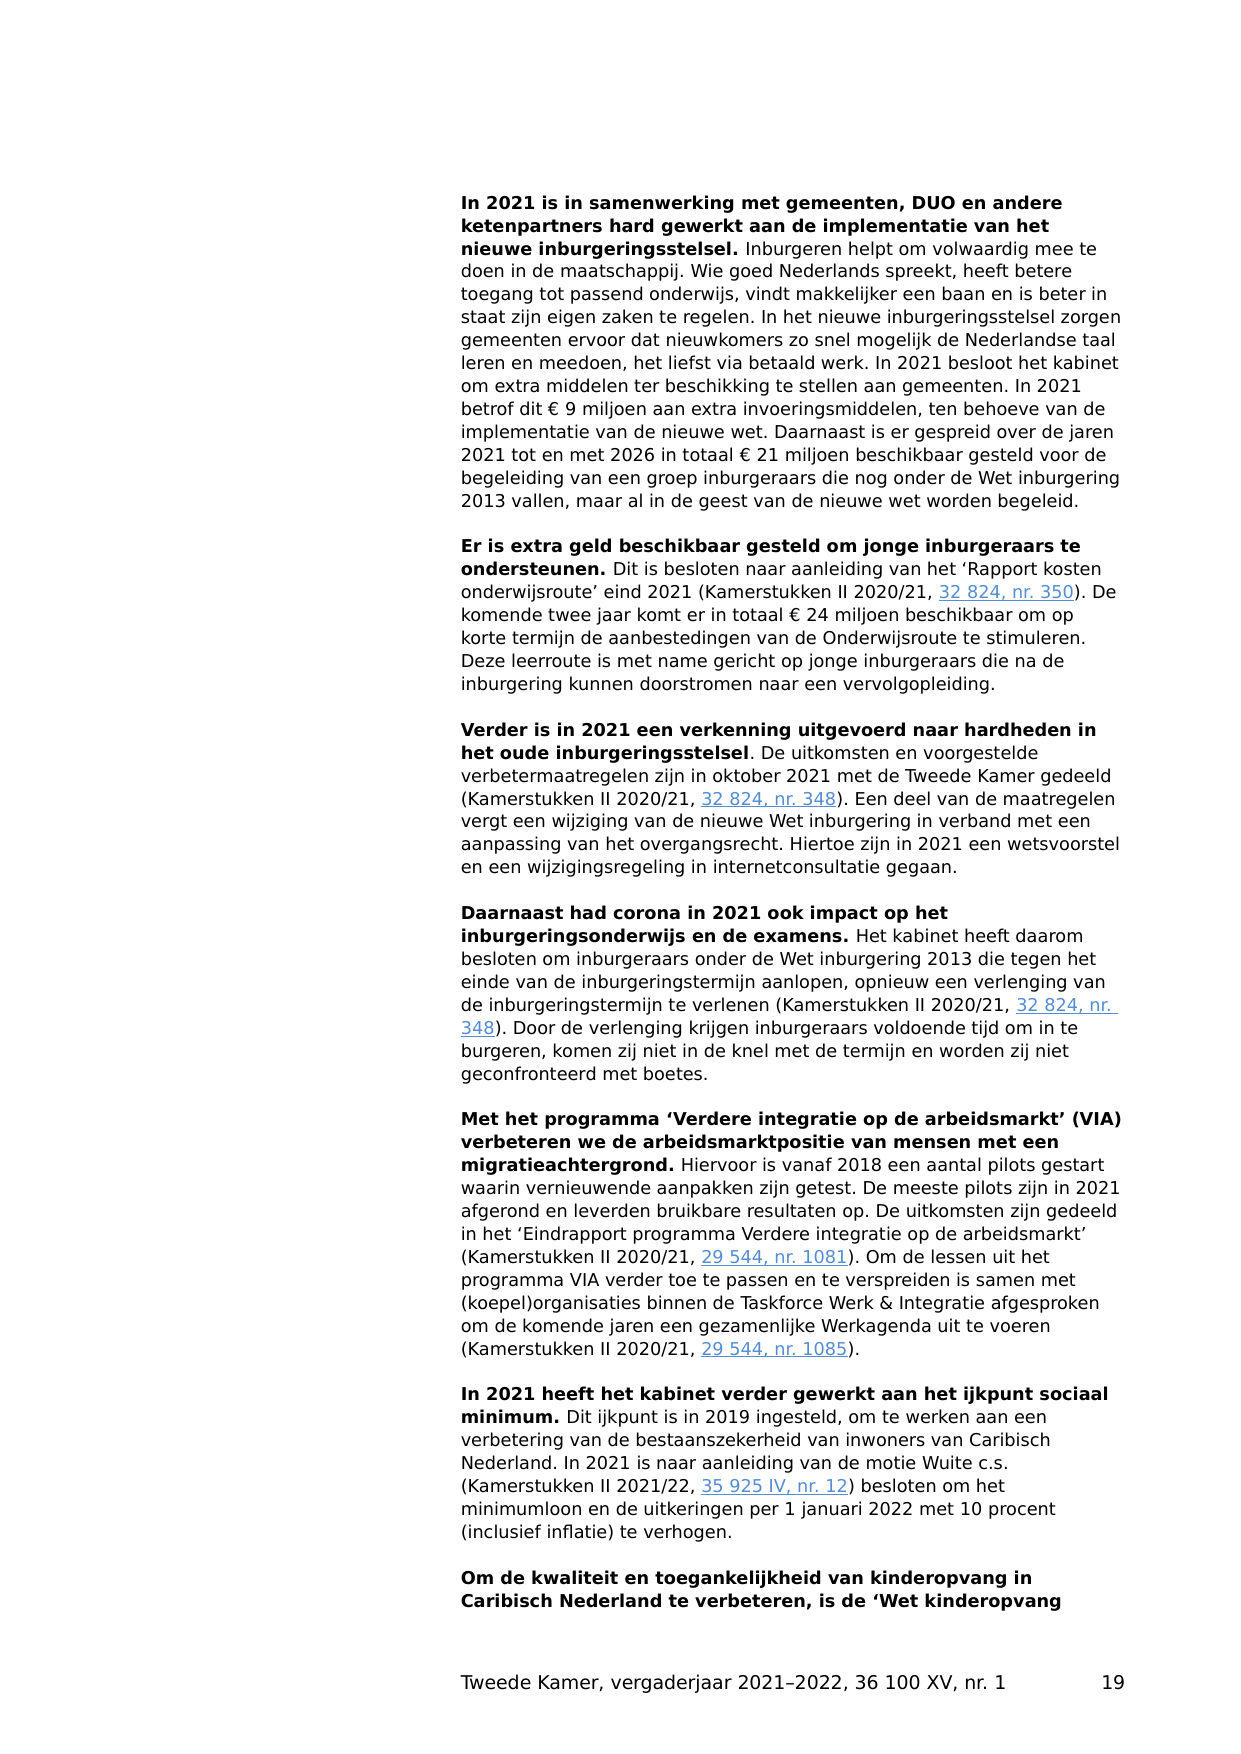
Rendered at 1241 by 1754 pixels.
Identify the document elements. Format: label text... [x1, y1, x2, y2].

text Er is extra geld beschikbaar gesteld om jonge inburgeraars te ondersteunen. Dit is besloten naar aanleiding van het ‘Rapport kosten onderwijsroute’ eind 2021 (Kamerstukken II 2020/21, 32 824, nr. 350). De komende twee jaar komt er in totaal € 24 miljoen beschikbaar om op korte termijn de aanbestedingen van de Onderwijsroute te stimuleren. Deze leerroute is met name gericht op jonge inburgeraars die na de inburgering kunnen doorstromen naar een vervolgopleiding. [461, 534, 1125, 695]
text Daarnaast had corona in 2021 ook impact op het inburgeringsonderwijs en de examens. Het kabinet heeft daarom besloten om inburgeraars onder de Wet inburgering 2013 die tegen het einde van de inburgeringstermijn aanlopen, opnieuw een verlenging van de inburgeringstermijn te verlenen (Kamerstukken II 2020/21, 32 824, nr. 348). Door de verlenging krijgen inburgeraars voldoende tijd om in te burgeren, komen zij niet in de knel met de termijn en worden zij niet geconfronteerd met boetes. [461, 901, 1125, 1084]
text In 2021 heeft het kabinet verder gewerkt aan het ijkpunt sociaal minimum. Dit ijkpunt is in 2019 ingesteld, om te werken aan een verbetering van de bestaanszekerheid van inwoners van Caribisch Nederland. In 2021 is naar aanleiding van de motie Wuite c.s. (Kamerstukken II 2021/22, 35 925 IV, nr. 12) besloten om het minimumloon en de uitkeringen per 1 januari 2022 met 10 procent (inclusief inflatie) te verhogen. [461, 1382, 1125, 1543]
text Verder is in 2021 een verkenning uitgevoerd naar hardheden in het oude inburgeringsstelsel. De uitkomsten en voorgestelde verbetermaatregelen zijn in oktober 2021 met de Tweede Kamer gedeeld (Kamerstukken II 2020/21, 32 824, nr. 348). Een deel van de maatregelen vergt een wijziging van de nieuwe Wet inburgering in verband met een aanpassing van het overgangsrecht. Hiertoe zijn in 2021 een wetsvoorstel en een wijzigingsregeling in internetconsultatie gegaan. [461, 718, 1125, 878]
text In 2021 is in samenwerking met gemeenten, DUO en andere ketenpartners hard gewerkt aan de implementatie van het nieuwe inburgeringsstelsel. Inburgeren helpt om volwaardig mee te doen in de maatschappij. Wie goed Nederlands spreekt, heeft betere toegang tot passend onderwijs, vindt makkelijker een baan en is beter in staat zijn eigen zaken te regelen. In het nieuwe inburgeringsstelsel zorgen gemeenten ervoor dat nieuwkomers zo snel mogelijk de Nederlandse taal leren en meedoen, het liefst via betaald werk. In 2021 besloot het kabinet om extra middelen ter beschikking te stellen aan gemeenten. In 2021 betrof dit € 9 miljoen aan extra invoeringsmiddelen, ten behoeve van de implementatie van de nieuwe wet. Daarnaast is er gespreid over de jaren 2021 tot en met 2026 in totaal € 21 miljoen beschikbaar gesteld voor de begeleiding van een groep inburgeraars die nog onder de Wet inburgering 2013 vallen, maar al in de geest van de nieuwe wet worden begeleid. [461, 191, 1125, 512]
text Met het programma ‘Verdere integratie op de arbeidsmarkt’ (VIA) verbeteren we de arbeidsmarktpositie van mensen met een migratieachtergrond. Hiervoor is vanaf 2018 een aantal pilots gestart waarin vernieuwende aanpakken zijn getest. De meeste pilots zijn in 2021 afgerond en leverden bruikbare resultaten op. De uitkomsten zijn gedeeld in het ‘Eindrapport programma Verdere integratie op de arbeidsmarkt’ (Kamerstukken II 2020/21, 29 544, nr. 1081). Om de lessen uit het programma VIA verder toe te passen en te verspreiden is samen met (koepel)organisaties binnen de Taskforce Werk & Integratie afgesproken om de komende jaren een gezamenlijke Werkagenda uit te voeren (Kamerstukken II 2020/21, 29 544, nr. 1085). [461, 1107, 1125, 1359]
text Om de kwaliteit en toegankelijkheid van kinderopvang in Caribisch Nederland te verbeteren, is de ‘Wet kinderopvang [461, 1566, 1125, 1612]
